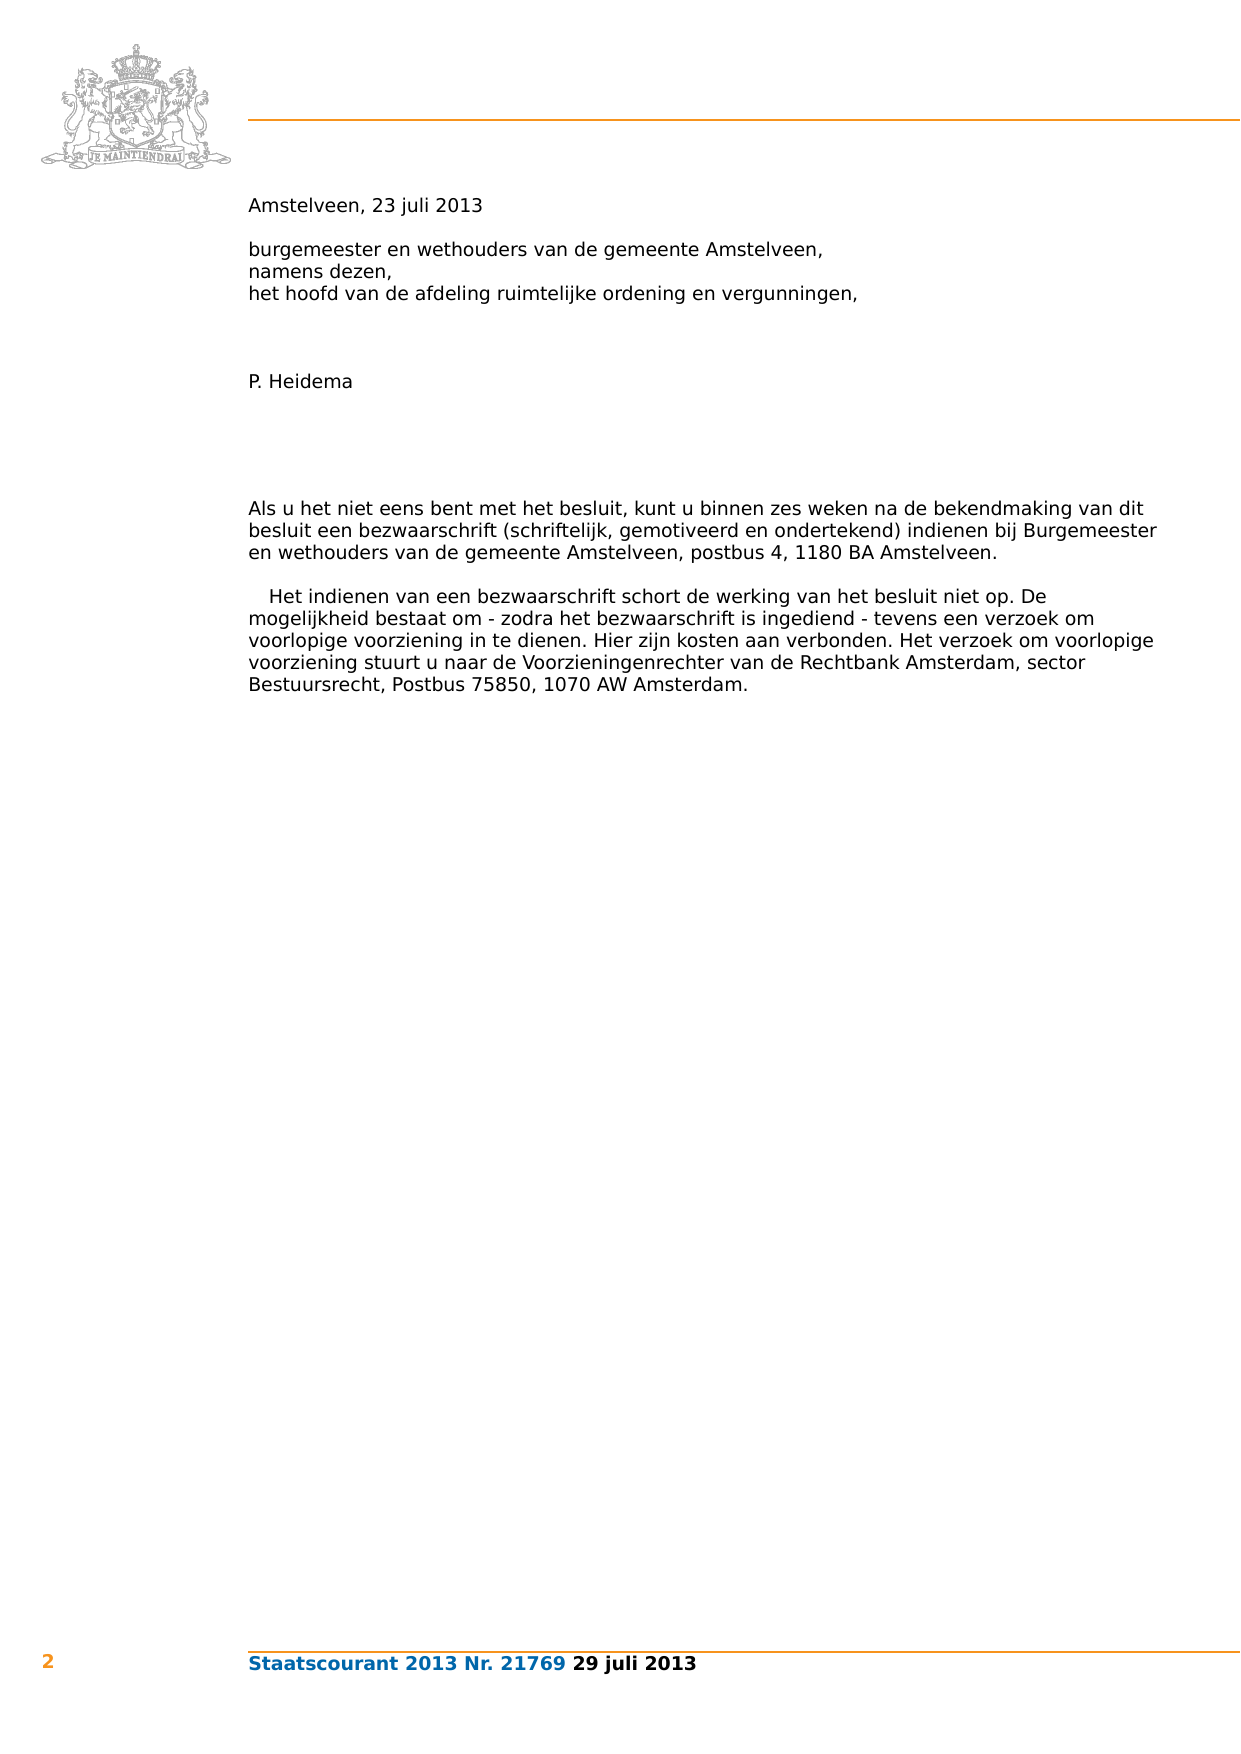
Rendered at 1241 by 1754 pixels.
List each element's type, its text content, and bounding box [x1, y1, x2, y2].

text het hoofd van de afdeling ruimtelijke ordening en vergunningen, [248, 283, 1163, 305]
text Amstelveen, 23 juli 2013 [248, 195, 1163, 217]
text namens dezen, [248, 261, 1163, 283]
picture [41, 44, 231, 169]
text P. Heidema [248, 371, 1163, 393]
text burgemeester en wethouders van de gemeente Amstelveen, [248, 239, 1163, 261]
text Het indienen van een bezwaarschrift schort de werking van het besluit niet op. De mogelijkheid bestaat om - zodra het bezwaarschrift is ingediend - tevens een verzoek om voorlopige voorziening in te dienen. Hier zijn kosten aan verbonden. Het verzoek om voorlopige voorziening stuurt u naar de Voorzieningenrechter van de Rechtbank Amsterdam, sector Bestuursrecht, Postbus 75850, 1070 AW Amsterdam. [248, 586, 1163, 696]
text Als u het niet eens bent met het besluit, kunt u binnen zes weken na de bekendmaking van dit besluit een bezwaarschrift (schriftelijk, gemotiveerd en ondertekend) indienen bij Burgemeester en wethouders van de gemeente Amstelveen, postbus 4, 1180 BA Amstelveen. [248, 498, 1163, 564]
